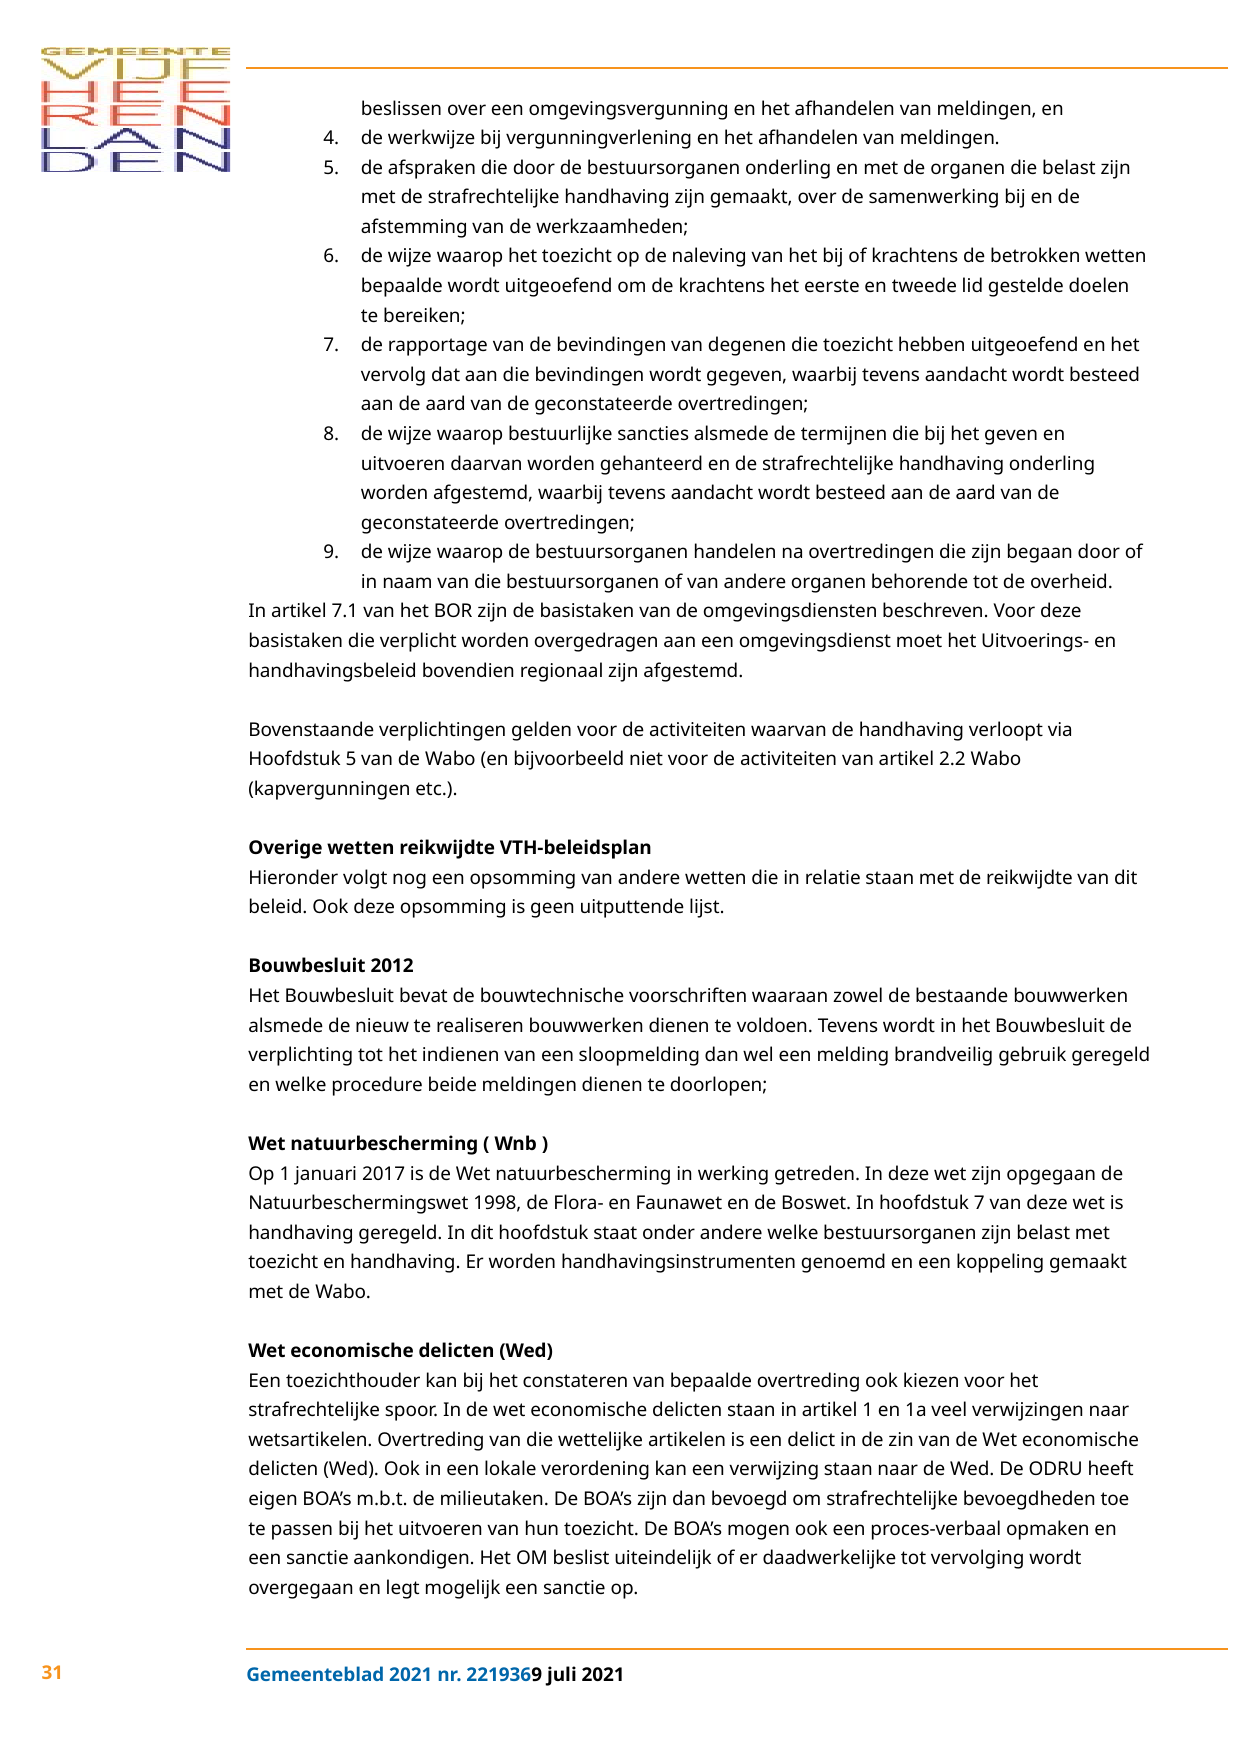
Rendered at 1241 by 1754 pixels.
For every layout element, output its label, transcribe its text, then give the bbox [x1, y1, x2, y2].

list de wijze waarop de bestuursorganen handelen na overtredingen die zijn begaan door of in naam van die bestuursorganen of van andere organen behorende tot de overheid. [323, 538, 1152, 594]
text Een toezichthouder kan bij het constateren van bepaalde overtreding ook kiezen voor het strafrechtelijke spoor. In de wet economische delicten staan in artikel 1 en 1a veel verwijzingen naar wetsartikelen. Overtreding van die wettelijke artikelen is een delict in de zin van de Wet economische delicten (Wed). Ook in een lokale verordening kan een verwijzing staan naar de Wed. De ODRU heeft eigen BOA’s m.b.t. de milieutaken. De BOA’s zijn dan bevoegd om strafrechtelijke bevoegdheden toe te passen bij het uitvoeren van hun toezicht. De BOA’s mogen ook een proces-verbaal opmaken en een sanctie aankondigen. Het OM beslist uiteindelijk of er daadwerkelijke tot vervolging wordt overgegaan en legt mogelijk een sanctie op. [248, 1367, 1152, 1600]
list de rapportage van de bevindingen van degenen die toezicht hebben uitgeoefend en het vervolg dat aan die bevindingen wordt gegeven, waarbij tevens aandacht wordt besteed aan de aard van de geconstateerde overtredingen; [323, 331, 1152, 416]
text Het Bouwbesluit bevat de bouwtechnische voorschriften waaraan zowel de bestaande bouwwerken alsmede de nieuw te realiseren bouwwerken dienen te voldoen. Tevens wordt in het Bouwbesluit de verplichting tot het indienen van een sloopmelding dan wel een melding brandveilig gebruik geregeld en welke procedure beide meldingen dienen te doorlopen; [248, 982, 1152, 1097]
list de wijze waarop het toezicht op de naleving van het bij of krachtens de betrokken wetten bepaalde wordt uitgeoefend om de krachtens het eerste en tweede lid gestelde doelen te bereiken; [323, 243, 1152, 328]
picture [41, 47, 231, 172]
text In artikel 7.1 van het BOR zijn de basistaken van de omgevingsdiensten beschreven. Voor deze basistaken die verplicht worden overgedragen aan een omgevingsdienst moet het Uitvoerings- en handhavingsbeleid bovendien regionaal zijn afgestemd. [248, 598, 1152, 683]
text Op 1 januari 2017 is de Wet natuurbescherming in werking getreden. In deze wet zijn opgegaan de Natuurbeschermingswet 1998, de Flora- en Faunawet en de Boswet. In hoofdstuk 7 van deze wet is handhaving geregeld. In dit hoofdstuk staat onder andere welke bestuursorganen zijn belast met toezicht en handhaving. Er worden handhavingsinstrumenten genoemd en een koppeling gemaakt met de Wabo. [248, 1160, 1152, 1304]
text Bouwbesluit 2012 [248, 953, 1152, 978]
text Hieronder volgt nog een opsomming van andere wetten die in relatie staan met de reikwijdte van dit beleid. Ook deze opsomming is geen uitputtende lijst. [248, 864, 1152, 919]
list beslissen over een omgevingsvergunning en het afhandelen van meldingen, en [323, 95, 1152, 121]
list de afspraken die door de bestuursorganen onderling en met de organen die belast zijn met de strafrechtelijke handhaving zijn gemaakt, over de samenwerking bij en de afstemming van de werkzaamheden; [323, 154, 1152, 239]
text Wet natuurbescherming ( Wnb ) [248, 1130, 1152, 1156]
text Bovenstaande verplichtingen gelden voor de activiteiten waarvan de handhaving verloopt via Hoofdstuk 5 van de Wabo (en bijvoorbeeld niet voor de activiteiten van artikel 2.2 Wabo (kapvergunningen etc.). [248, 716, 1152, 801]
list de wijze waarop bestuurlijke sancties alsmede de termijnen die bij het geven en uitvoeren daarvan worden gehanteerd en de strafrechtelijke handhaving onderling worden afgestemd, waarbij tevens aandacht wordt besteed aan de aard van de geconstateerde overtredingen; [323, 420, 1152, 535]
text Overige wetten reikwijdte VTH-beleidsplan [248, 834, 1152, 860]
list de werkwijze bij vergunningverlening en het afhandelen van meldingen. [323, 124, 1152, 150]
text Wet economische delicten (Wed) [248, 1337, 1152, 1363]
